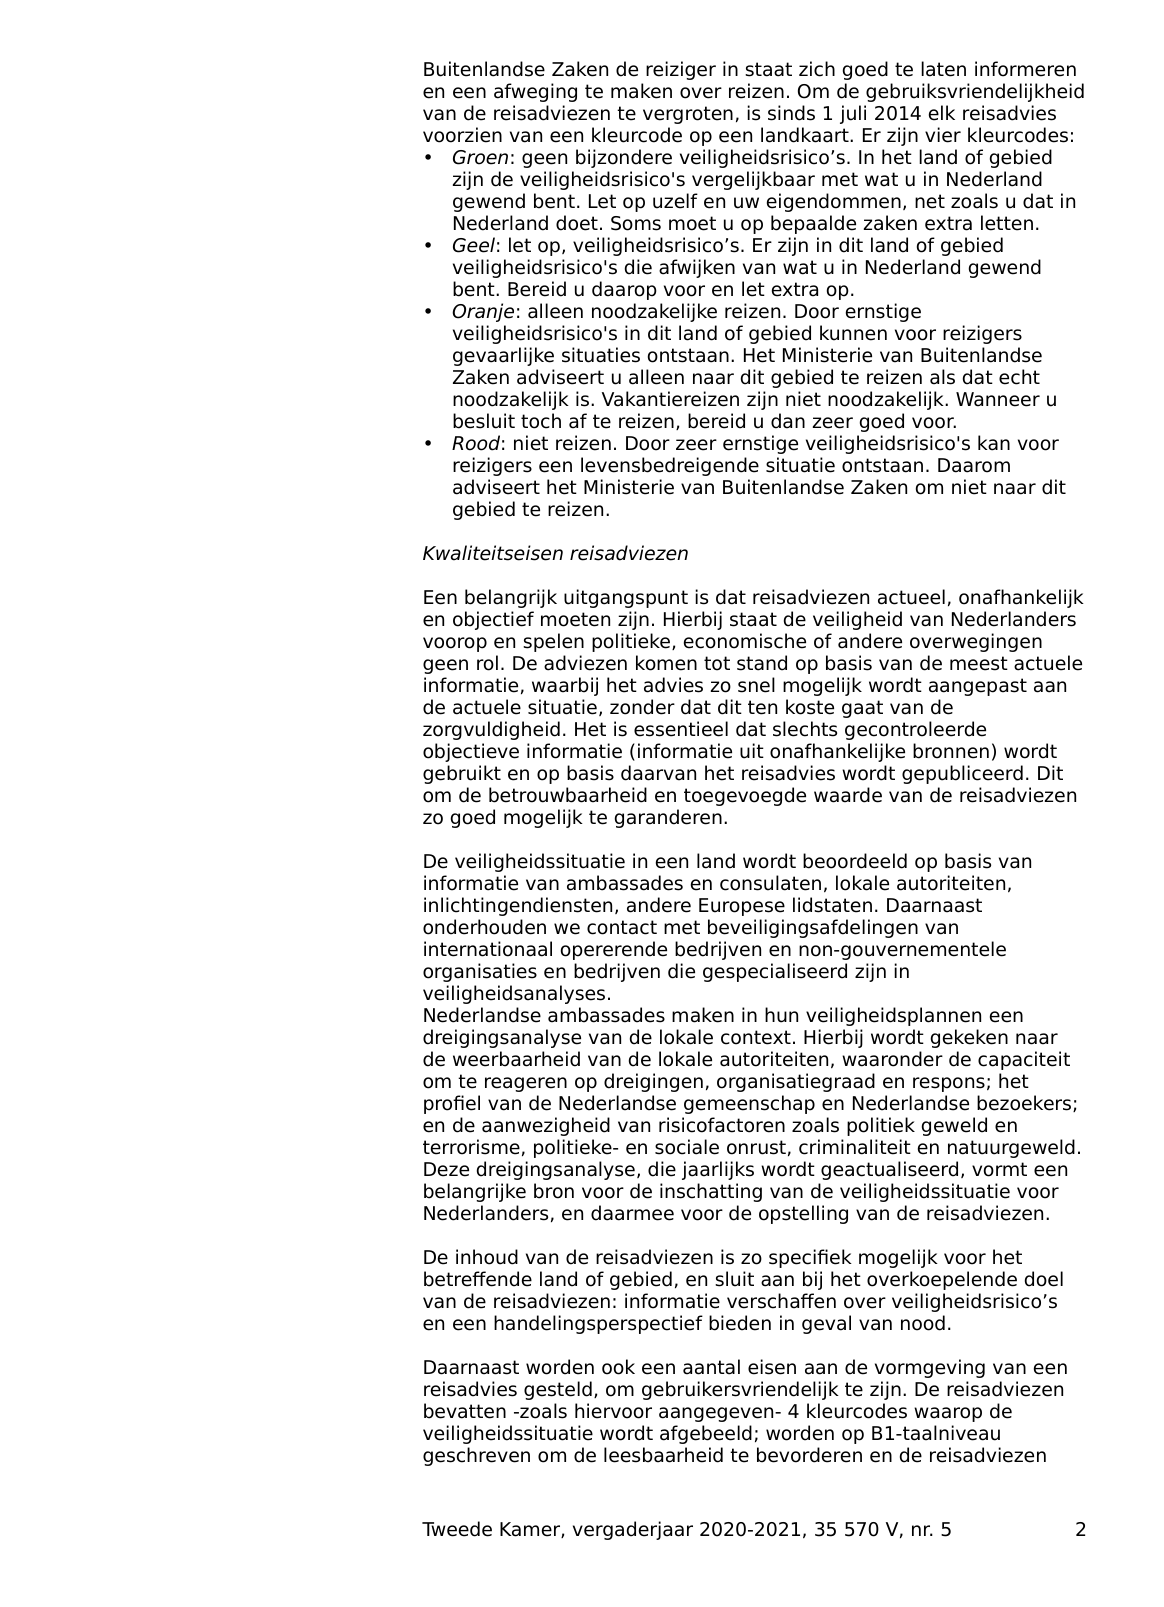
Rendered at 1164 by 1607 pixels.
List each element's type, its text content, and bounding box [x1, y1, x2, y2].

text De inhoud van de reisadviezen is zo specifiek mogelijk voor het betreffende land of gebied, en sluit aan bij het overkoepelende doel van de reisadviezen: informatie verschaffen over veiligheidsrisico’s en een handelingsperspectief bieden in geval van nood. [422, 1247, 1087, 1335]
text • Oranje: alleen noodzakelijke reizen. Door ernstige veiligheidsrisico's in dit land of gebied kunnen voor reizigers gevaarlijke situaties ontstaan. Het Ministerie van Buitenlandse Zaken adviseert u alleen naar dit gebied te reizen als dat echt noodzakelijk is. Vakantiereizen zijn niet noodzakelijk. Wanneer u besluit toch af te reizen, bereid u dan zeer goed voor. [422, 301, 1087, 433]
text Een belangrijk uitgangspunt is dat reisadviezen actueel, onafhankelijk en objectief moeten zijn. Hierbij staat de veiligheid van Nederlanders voorop en spelen politieke, economische of andere overwegingen geen rol. De adviezen komen tot stand op basis van de meest actuele informatie, waarbij het advies zo snel mogelijk wordt aangepast aan de actuele situatie, zonder dat dit ten koste gaat van de zorgvuldigheid. Het is essentieel dat slechts gecontroleerde objectieve informatie (informatie uit onafhankelijke bronnen) wordt gebruikt en op basis daarvan het reisadvies wordt gepubliceerd. Dit om de betrouwbaarheid en toegevoegde waarde van de reisadviezen zo goed mogelijk te garanderen. [422, 587, 1087, 829]
text Buitenlandse Zaken de reiziger in staat zich goed te laten informeren en een afweging te maken over reizen. Om de gebruiksvriendelijkheid van de reisadviezen te vergroten, is sinds 1 juli 2014 elk reisadvies voorzien van een kleurcode op een landkaart. Er zijn vier kleurcodes: [422, 59, 1087, 147]
text Daarnaast worden ook een aantal eisen aan de vormgeving van een reisadvies gesteld, om gebruikersvriendelijk te zijn. De reisadviezen bevatten -zoals hiervoor aangegeven- 4 kleurcodes waarop de veiligheidssituatie wordt afgebeeld; worden op B1-taalniveau geschreven om de leesbaarheid te bevorderen en de reisadviezen [422, 1357, 1087, 1467]
subtitle Kwaliteitseisen reisadviezen [422, 543, 1087, 565]
text • Rood: niet reizen. Door zeer ernstige veiligheidsrisico's kan voor reizigers een levensbedreigende situatie ontstaan. Daarom adviseert het Ministerie van Buitenlandse Zaken om niet naar dit gebied te reizen. [422, 433, 1087, 521]
text De veiligheidssituatie in een land wordt beoordeeld op basis van informatie van ambassades en consulaten, lokale autoriteiten, inlichtingendiensten, andere Europese lidstaten. Daarnaast onderhouden we contact met beveiligingsafdelingen van internationaal opererende bedrijven en non-gouvernementele organisaties en bedrijven die gespecialiseerd zijn in veiligheidsanalyses. [422, 851, 1087, 1005]
text • Geel: let op, veiligheidsrisico’s. Er zijn in dit land of gebied veiligheidsrisico's die afwijken van wat u in Nederland gewend bent. Bereid u daarop voor en let extra op. [422, 235, 1087, 301]
text • Groen: geen bijzondere veiligheidsrisico’s. In het land of gebied zijn de veiligheidsrisico's vergelijkbaar met wat u in Nederland gewend bent. Let op uzelf en uw eigendommen, net zoals u dat in Nederland doet. Soms moet u op bepaalde zaken extra letten. [422, 147, 1087, 235]
text Nederlandse ambassades maken in hun veiligheidsplannen een dreigingsanalyse van de lokale context. Hierbij wordt gekeken naar de weerbaarheid van de lokale autoriteiten, waaronder de capaciteit om te reageren op dreigingen, organisatiegraad en respons; het profiel van de Nederlandse gemeenschap en Nederlandse bezoekers; en de aanwezigheid van risicofactoren zoals politiek geweld en terrorisme, politieke- en sociale onrust, criminaliteit en natuurgeweld. Deze dreigingsanalyse, die jaarlijks wordt geactualiseerd, vormt een belangrijke bron voor de inschatting van de veiligheidssituatie voor Nederlanders, en daarmee voor de opstelling van de reisadviezen. [422, 1005, 1087, 1224]
